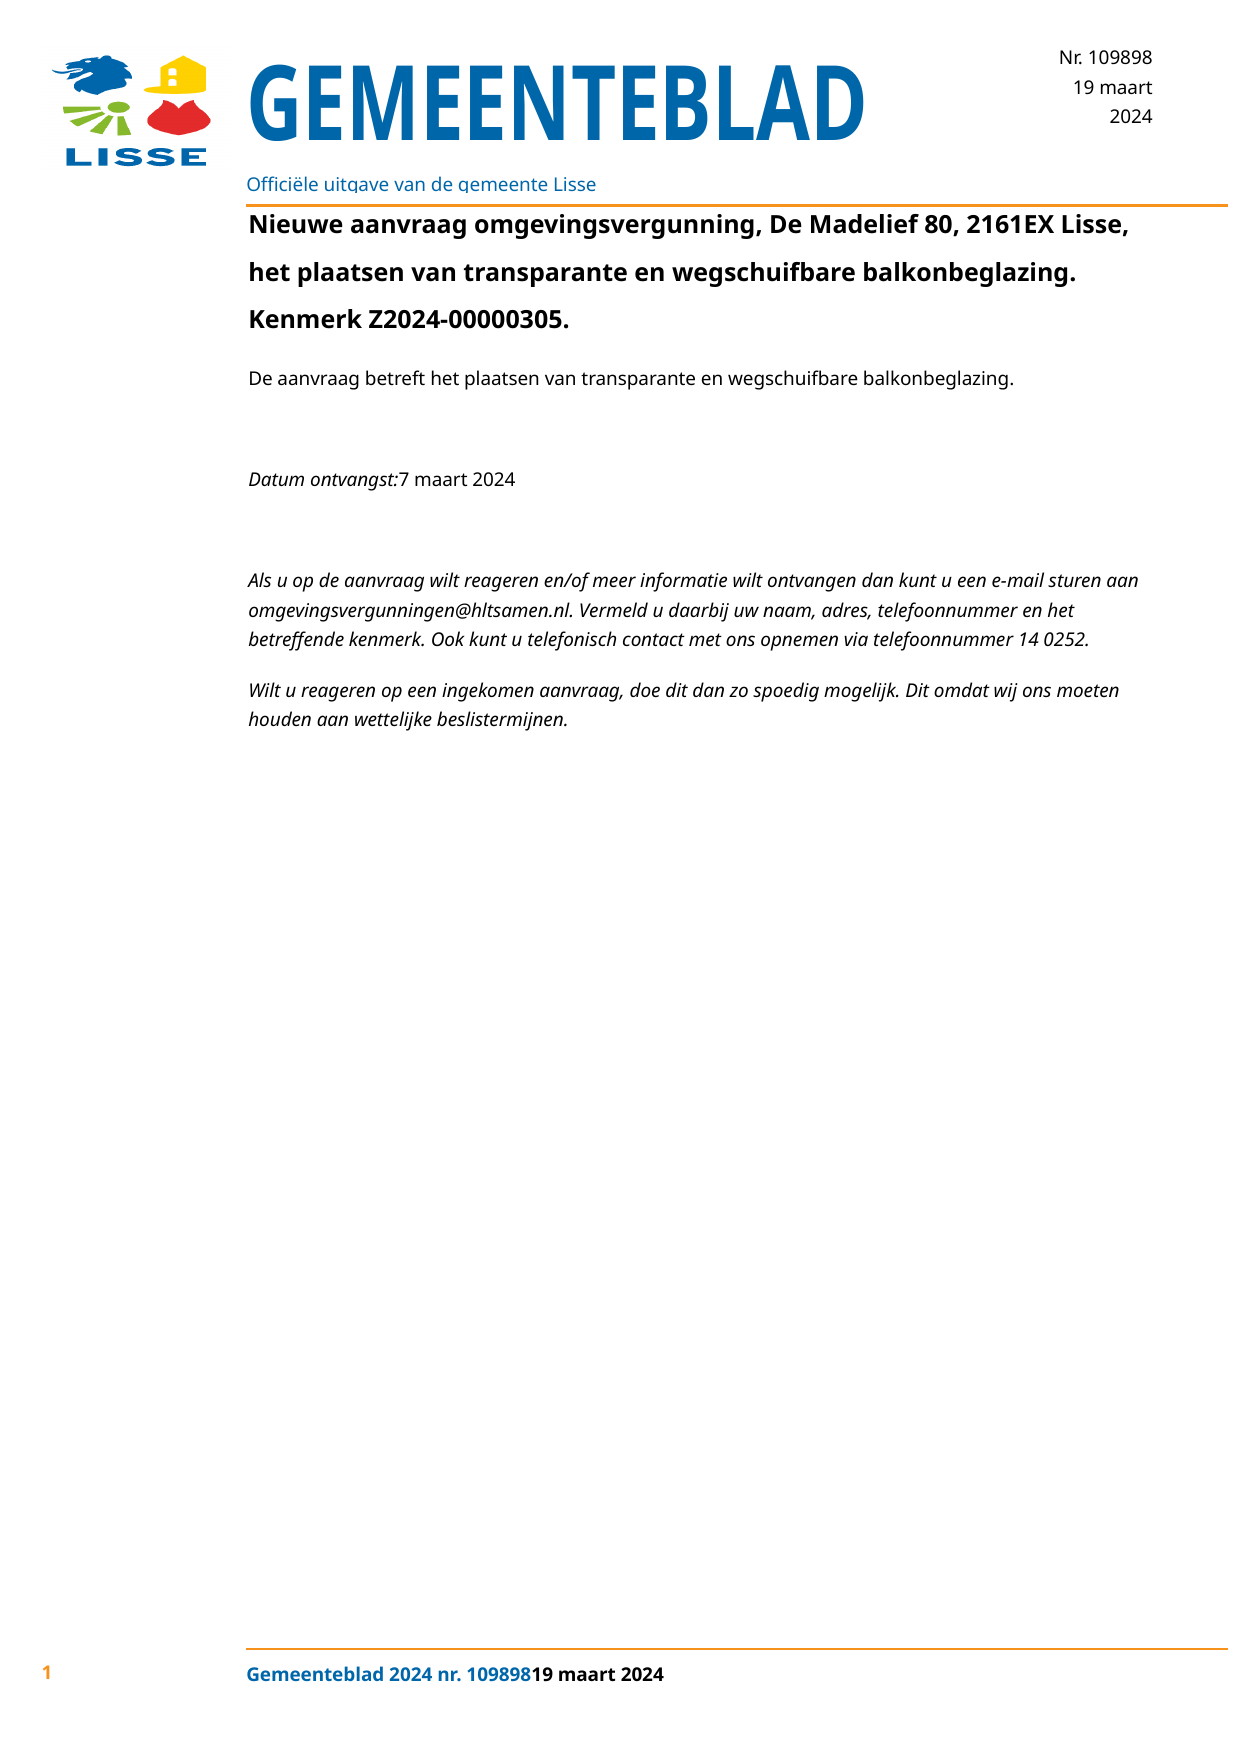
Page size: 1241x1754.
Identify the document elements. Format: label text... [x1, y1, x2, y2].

text Nieuwe aanvraag omgevingsvergunning, De Madelief 80, 2161EX Lisse, het plaatsen van transparante en wegschuifbare balkonbeglazing. Kenmerk Z2024-00000305. [248, 207, 1152, 336]
text Als u op de aanvraag wilt reageren en/of meer informatie wilt ontvangen dan kunt u een e-mail sturen aan omgevingsvergunningen@hltsamen.nl. Vermeld u daarbij uw naam, adres, telefoonnummer en het betreffende kenmerk. Ook kunt u telefonisch contact met ons opnemen via telefoonnummer 14 0252. [248, 567, 1152, 652]
picture [41, 47, 231, 172]
text Datum ontvangst:7 maart 2024 [248, 466, 1152, 492]
text De aanvraag betreft het plaatsen van transparante en wegschuifbare balkonbeglazing. [248, 366, 1152, 391]
text Wilt u reageren op een ingekomen aanvraag, doe dit dan zo spoedig mogelijk. Dit omdat wij ons moeten houden aan wettelijke beslistermijnen. [248, 677, 1152, 732]
